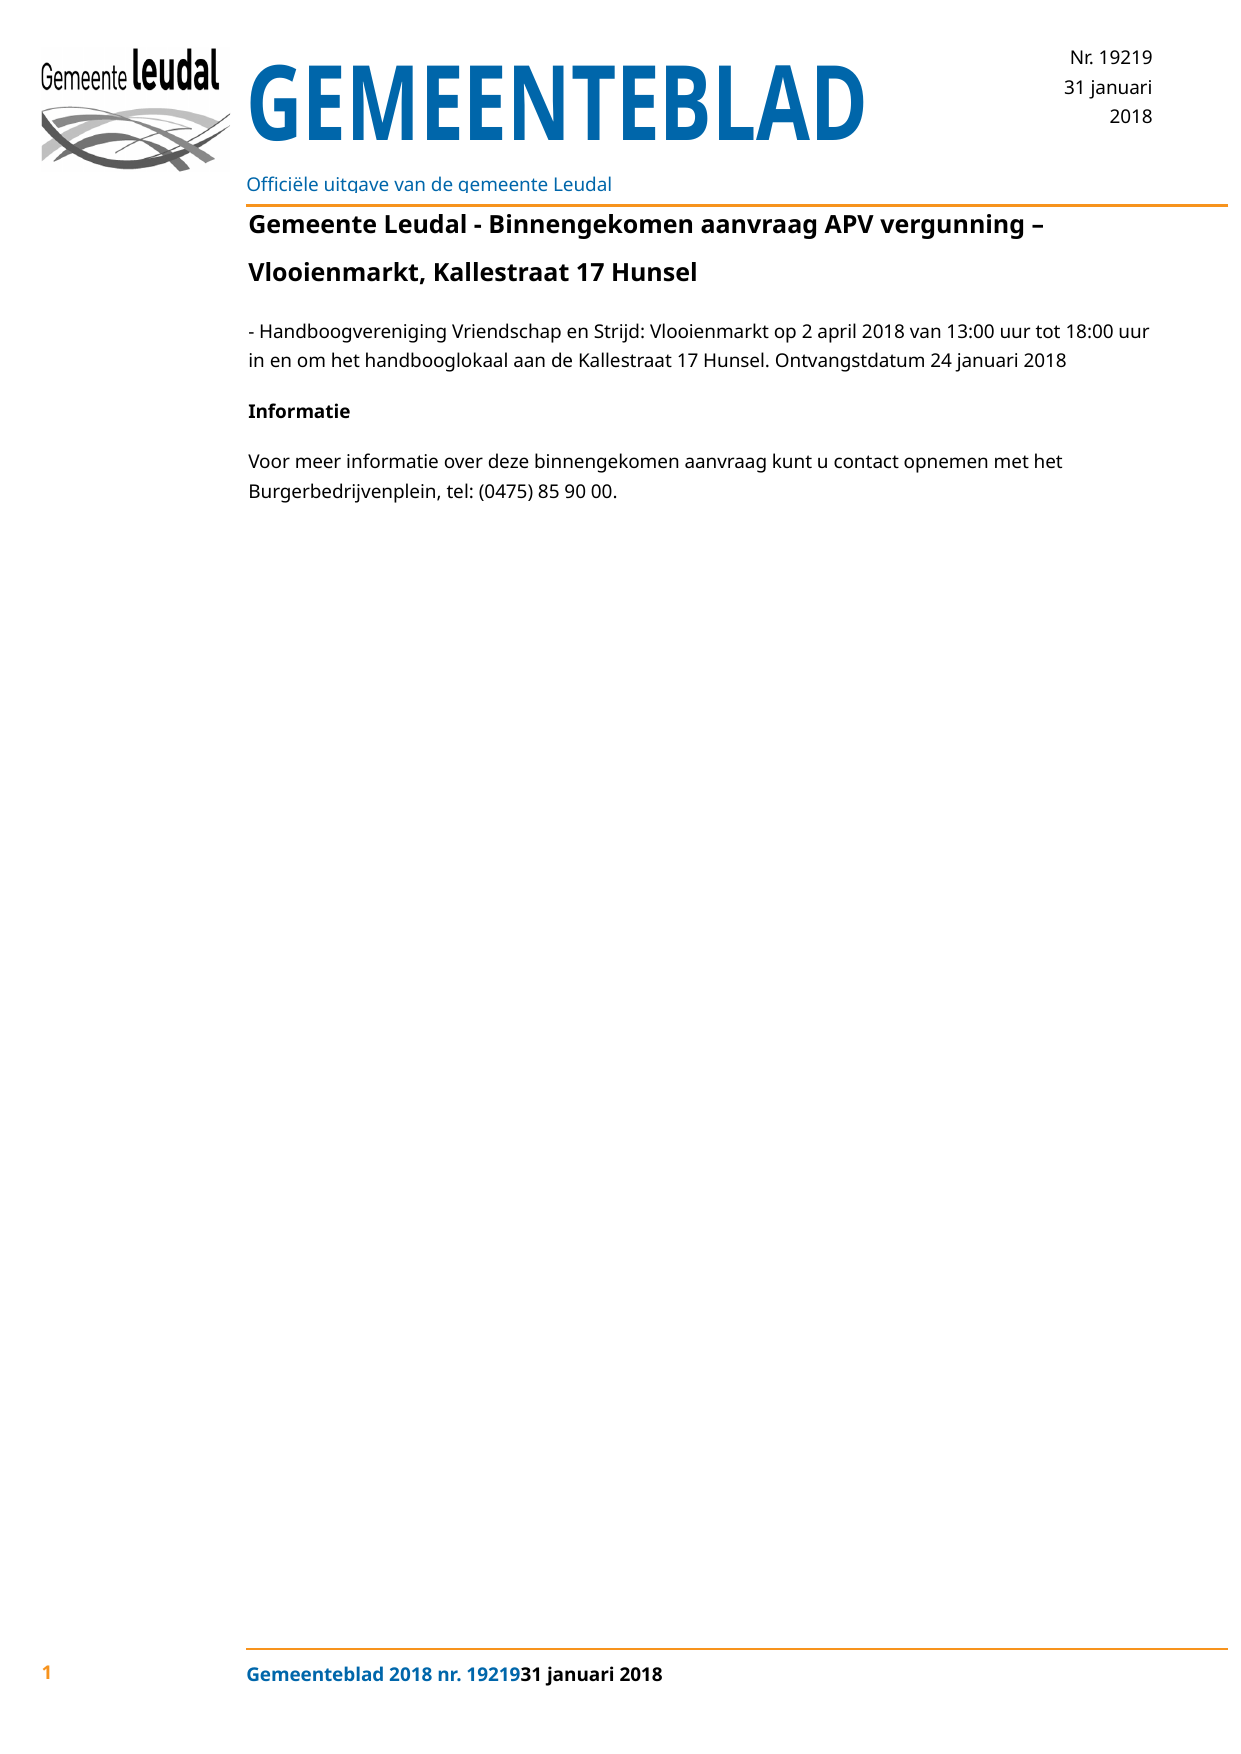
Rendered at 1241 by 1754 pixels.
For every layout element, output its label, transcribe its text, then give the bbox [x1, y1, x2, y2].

text Voor meer informatie over deze binnengekomen aanvraag kunt u contact opnemen met het Burgerbedrijvenplein, tel: (0475) 85 90 00. [248, 448, 1152, 504]
picture [41, 47, 231, 172]
text - Handboogvereniging Vriendschap en Strijd: Vlooienmarkt op 2 april 2018 van 13:00 uur tot 18:00 uur in en om het handbooglokaal aan de Kallestraat 17 Hunsel. Ontvangstdatum 24 januari 2018 [248, 318, 1152, 373]
text Informatie [248, 398, 1152, 424]
text Gemeente Leudal - Binnengekomen aanvraag APV vergunning – Vlooienmarkt, Kallestraat 17 Hunsel [248, 207, 1152, 288]
